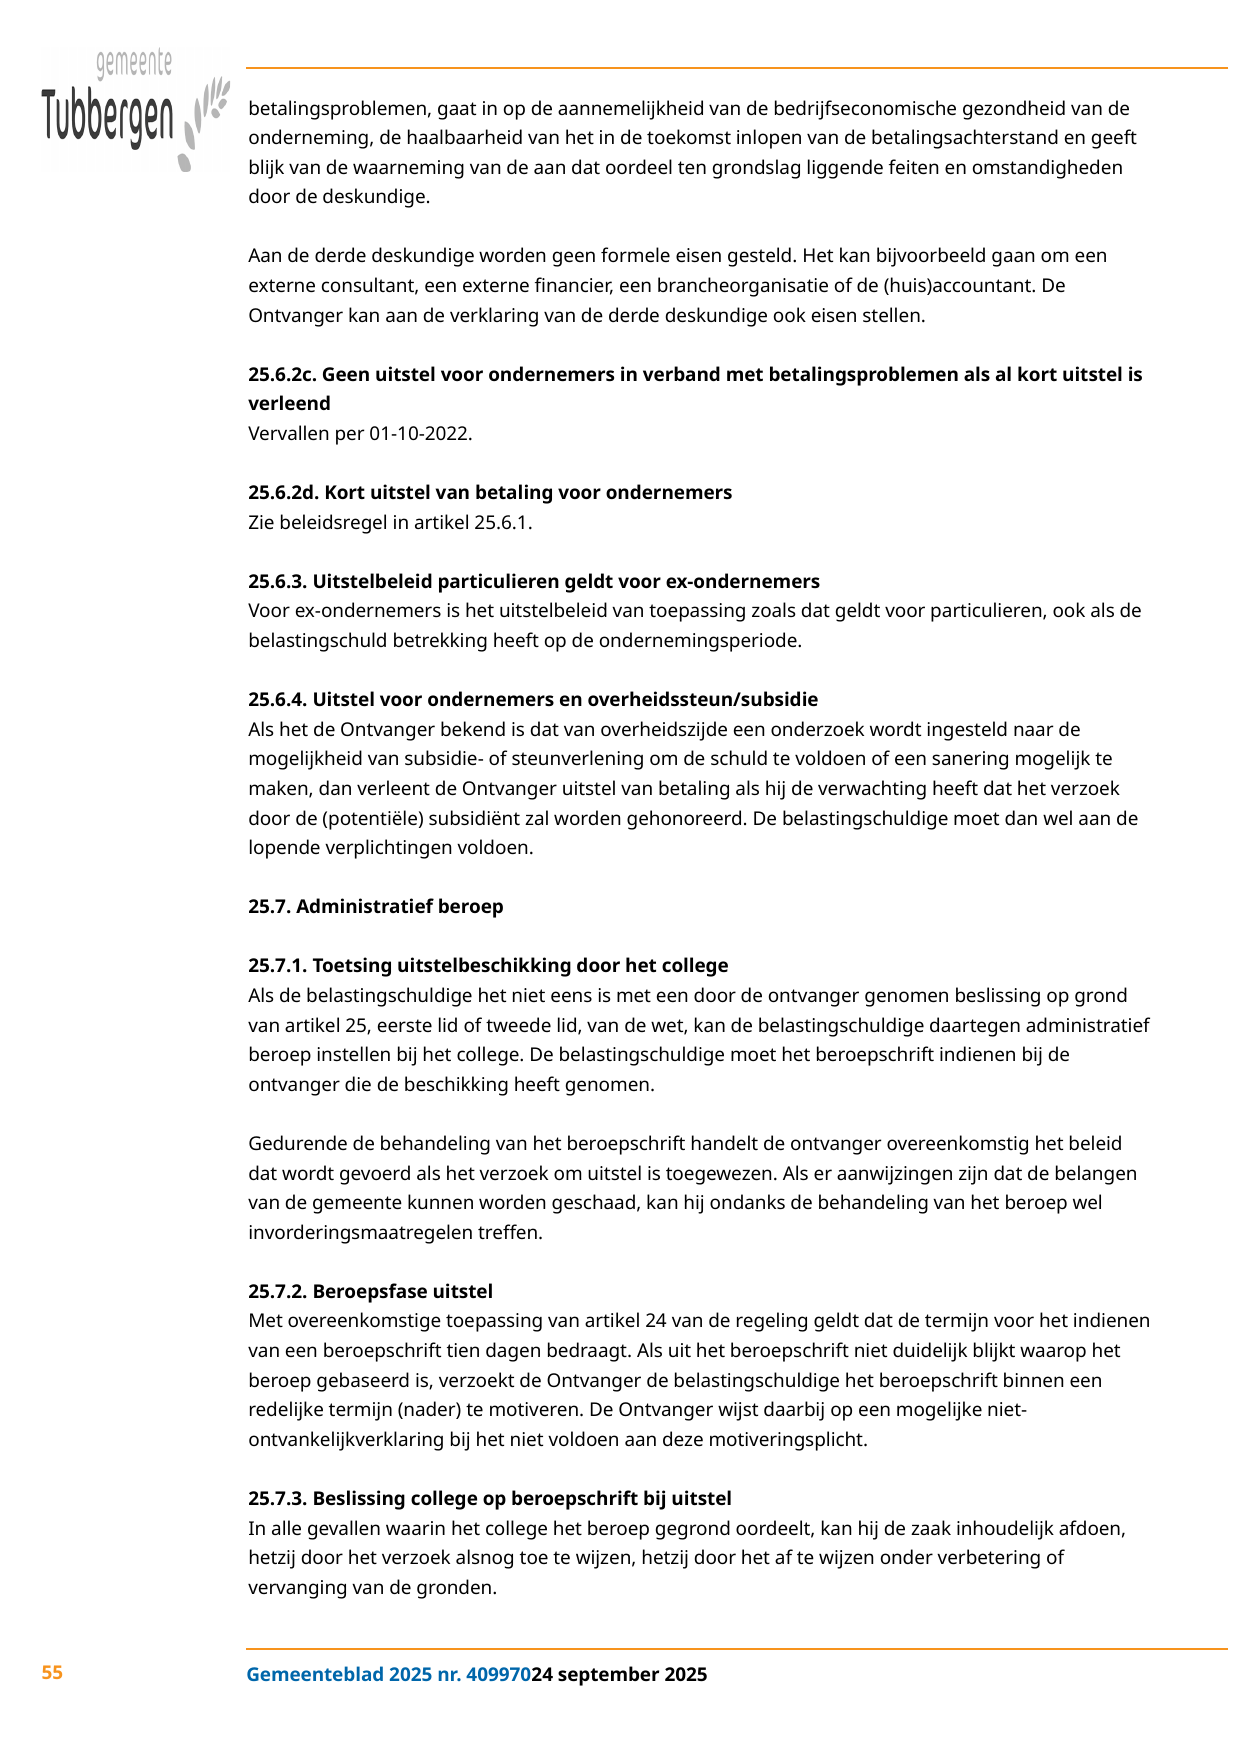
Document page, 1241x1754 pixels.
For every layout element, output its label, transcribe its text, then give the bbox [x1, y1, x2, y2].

text 25.7.2. Beroepsfase uitstel [248, 1278, 1152, 1304]
text Als de belastingschuldige het niet eens is met een door de ontvanger genomen beslissing op grond van artikel 25, eerste lid of tweede lid, van de wet, kan de belastingschuldige daartegen administratief beroep instellen bij het college. De belastingschuldige moet het beroepschrift indienen bij de ontvanger die de beschikking heeft genomen. [248, 982, 1152, 1097]
text Met overeenkomstige toepassing van artikel 24 van de regeling geldt dat de termijn voor het indienen van een beroepschrift tien dagen bedraagt. Als uit het beroepschrift niet duidelijk blijkt waarop het beroep gebaseerd is, verzoekt de Ontvanger de belastingschuldige het beroepschrift binnen een redelijke termijn (nader) te motiveren. De Ontvanger wijst daarbij op een mogelijke niet-ontvankelijkverklaring bij het niet voldoen aan deze motiveringsplicht. [248, 1308, 1152, 1452]
picture [41, 47, 231, 172]
text 25.7.3. Beslissing college op beroepschrift bij uitstel [248, 1485, 1152, 1511]
text Vervallen per 01-10-2022. [248, 420, 1152, 446]
text Voor ex-ondernemers is het uitstelbeleid van toepassing zoals dat geldt voor particulieren, ook als de belastingschuld betrekking heeft op de ondernemingsperiode. [248, 598, 1152, 653]
text Als het de Ontvanger bekend is dat van overheidszijde een onderzoek wordt ingesteld naar de mogelijkheid van subsidie- of steunverlening om de schuld te voldoen of een sanering mogelijk te maken, dan verleent de Ontvanger uitstel van betaling als hij de verwachting heeft dat het verzoek door de (potentiële) subsidiënt zal worden gehonoreerd. De belastingschuldige moet dan wel aan de lopende verplichtingen voldoen. [248, 716, 1152, 860]
text Aan de derde deskundige worden geen formele eisen gesteld. Het kan bijvoorbeeld gaan om een externe consultant, een externe financier, een brancheorganisatie of de (huis)accountant. De Ontvanger kan aan de verklaring van de derde deskundige ook eisen stellen. [248, 243, 1152, 328]
text 25.6.4. Uitstel voor ondernemers en overheidssteun/subsidie [248, 686, 1152, 712]
text Zie beleidsregel in artikel 25.6.1. [248, 509, 1152, 535]
text 25.7.1. Toetsing uitstelbeschikking door het college [248, 953, 1152, 978]
text 25.6.3. Uitstelbeleid particulieren geldt voor ex-ondernemers [248, 568, 1152, 594]
text Gedurende de behandeling van het beroepschrift handelt de ontvanger overeenkomstig het beleid dat wordt gevoerd als het verzoek om uitstel is toegewezen. Als er aanwijzingen zijn dat de belangen van de gemeente kunnen worden geschaad, kan hij ondanks de behandeling van het beroep wel invorderingsmaatregelen treffen. [248, 1130, 1152, 1245]
text 25.7. Administratief beroep [248, 893, 1152, 919]
text betalingsproblemen, gaat in op de aannemelijkheid van de bedrijfseconomische gezondheid van de onderneming, de haalbaarheid van het in de toekomst inlopen van de betalingsachterstand en geeft blijk van de waarneming van de aan dat oordeel ten grondslag liggende feiten en omstandigheden door de deskundige. [248, 95, 1152, 209]
text 25.6.2d. Kort uitstel van betaling voor ondernemers [248, 479, 1152, 505]
text In alle gevallen waarin het college het beroep gegrond oordeelt, kan hij de zaak inhoudelijk afdoen, hetzij door het verzoek alsnog toe te wijzen, hetzij door het af te wijzen onder verbetering of vervanging van de gronden. [248, 1515, 1152, 1600]
text 25.6.2c. Geen uitstel voor ondernemers in verband met betalingsproblemen als al kort uitstel is verleend [248, 361, 1152, 416]
